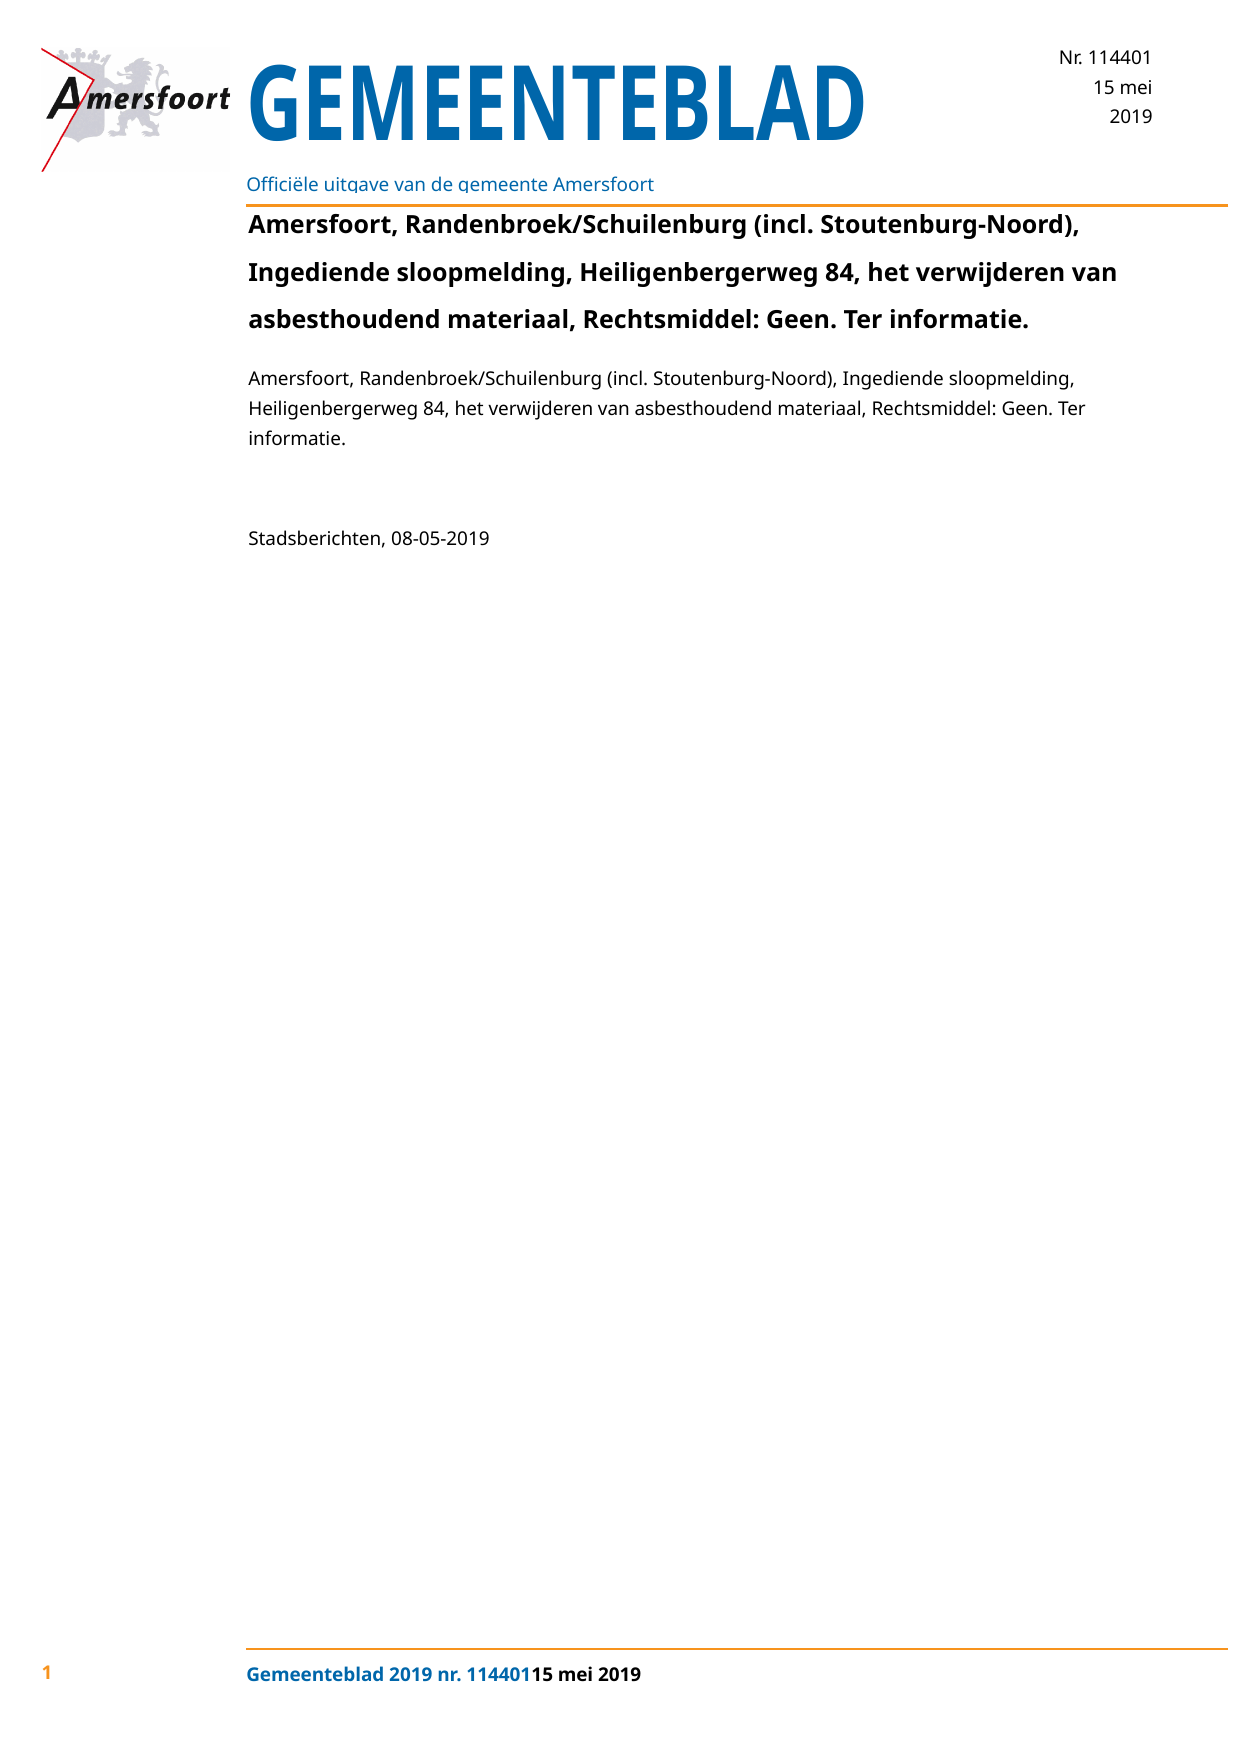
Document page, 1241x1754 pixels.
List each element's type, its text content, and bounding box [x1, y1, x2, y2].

text Amersfoort, Randenbroek/Schuilenburg (incl. Stoutenburg-Noord), Ingediende sloopmelding, Heiligenbergerweg 84, het verwijderen van asbesthoudend materiaal, Rechtsmiddel: Geen. Ter informatie. [248, 366, 1152, 450]
picture [41, 47, 231, 172]
text Stadsberichten, 08-05-2019 [248, 526, 1152, 551]
text Amersfoort, Randenbroek/Schuilenburg (incl. Stoutenburg-Noord), Ingediende sloopmelding, Heiligenbergerweg 84, het verwijderen van asbesthoudend materiaal, Rechtsmiddel: Geen. Ter informatie. [248, 207, 1152, 336]
